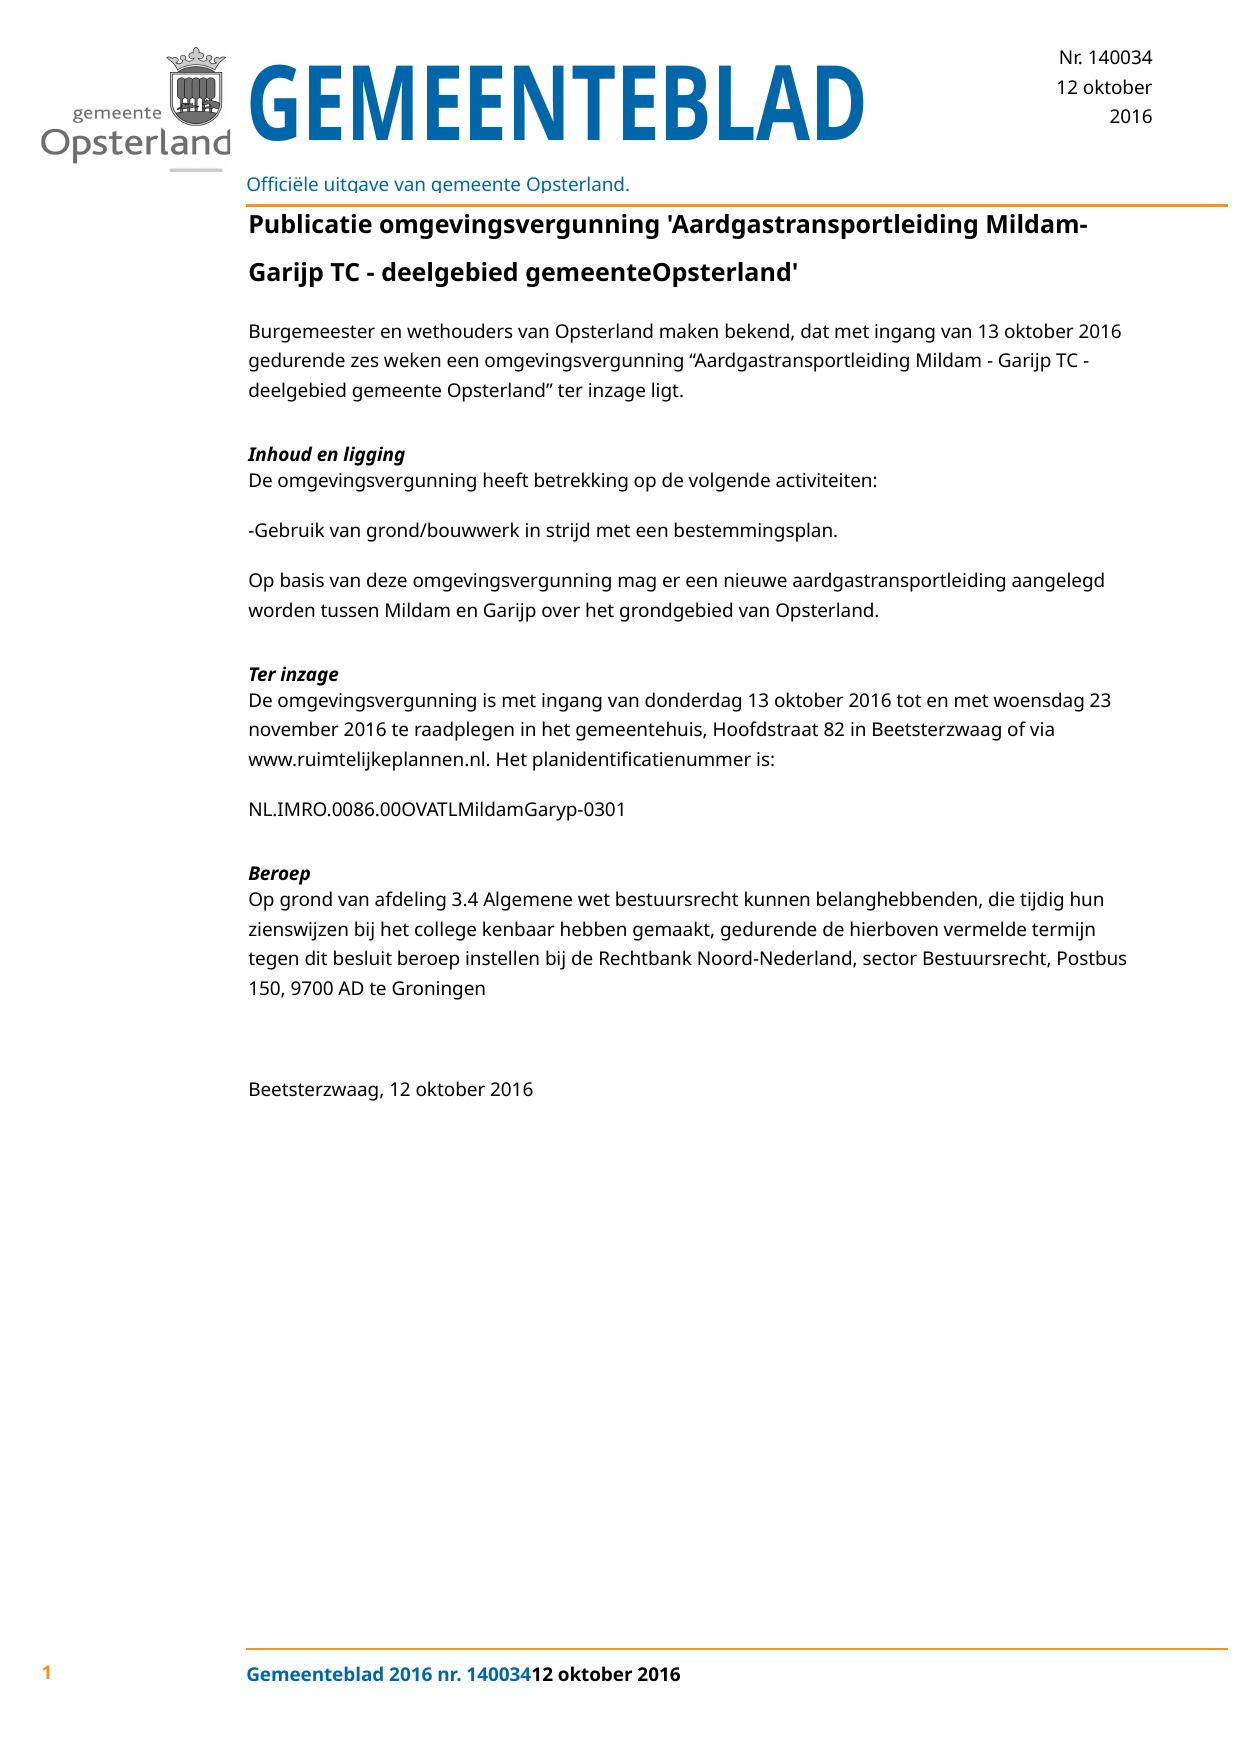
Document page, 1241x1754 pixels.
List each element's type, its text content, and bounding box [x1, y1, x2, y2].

text Op grond van afdeling 3.4 Algemene wet bestuursrecht kunnen belanghebbenden, die tijdig hun zienswijzen bij het college kenbaar hebben gemaakt, gedurende de hierboven vermelde termijn tegen dit besluit beroep instellen bij de Rechtbank Noord-Nederland, sector Bestuursrecht, Postbus 150, 9700 AD te Groningen [248, 886, 1152, 1001]
text De omgevingsvergunning is met ingang van donderdag 13 oktober 2016 tot en met woensdag 23 november 2016 te raadplegen in het gemeentehuis, Hoofdstraat 82 in Beetsterzwaag of via www.ruimtelijkeplannen.nl. Het planidentificatienummer is: [248, 687, 1152, 772]
text Burgemeester en wethouders van Opsterland maken bekend, dat met ingang van 13 oktober 2016 gedurende zes weken een omgevingsvergunning “Aardgastransportleiding Mildam - Garijp TC - deelgebied gemeente Opsterland” ter inzage ligt. [248, 318, 1152, 403]
text De omgevingsvergunning heeft betrekking op de volgende activiteiten: [248, 467, 1152, 492]
text Inhoud en ligging [248, 441, 1152, 467]
text -Gebruik van grond/bouwwerk in strijd met een bestemmingsplan. [248, 517, 1152, 543]
text Ter inzage [248, 661, 1152, 687]
picture [41, 47, 231, 172]
text NL.IMRO.0086.00OVATLMildamGaryp-0301 [248, 796, 1152, 822]
text Beetsterzwaag, 12 oktober 2016 [248, 1076, 1152, 1101]
text Publicatie omgevingsvergunning 'Aardgastransportleiding Mildam-Garijp TC - deelgebied gemeenteOpsterland' [248, 207, 1152, 288]
text Beroep [248, 860, 1152, 886]
text Op basis van deze omgevingsvergunning mag er een nieuwe aardgastransportleiding aangelegd worden tussen Mildam en Garijp over het grondgebied van Opsterland. [248, 568, 1152, 623]
